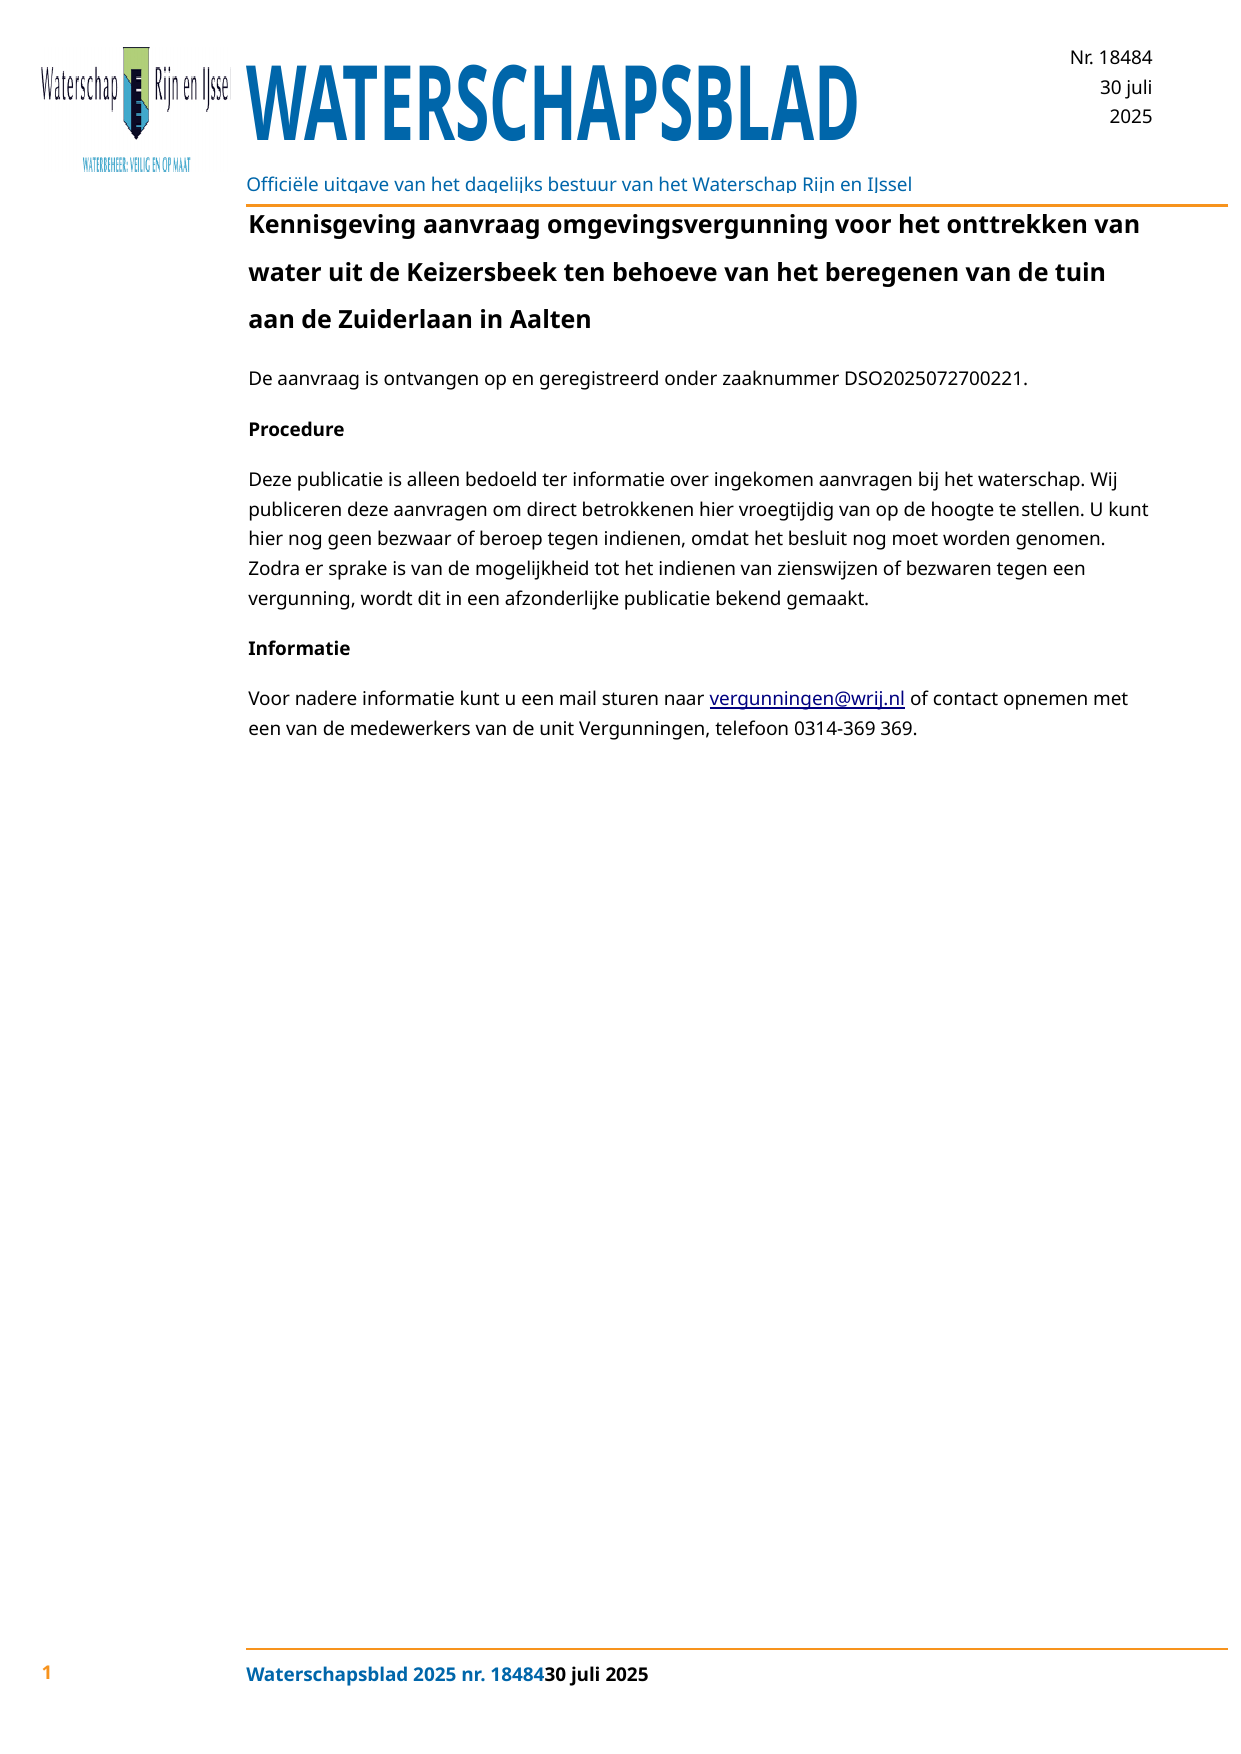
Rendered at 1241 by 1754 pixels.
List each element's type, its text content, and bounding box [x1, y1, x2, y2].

text Voor nadere informatie kunt u een mail sturen naar vergunningen@wrij.nl of contact opnemen met een van de medewerkers van de unit Vergunningen, telefoon 0314-369 369. [248, 686, 1152, 741]
text Informatie [248, 635, 1152, 661]
text Procedure [248, 416, 1152, 442]
picture [41, 47, 231, 172]
text Kennisgeving aanvraag omgevingsvergunning voor het onttrekken van water uit de Keizersbeek ten behoeve van het beregenen van de tuin aan de Zuiderlaan in Aalten [248, 207, 1152, 336]
text De aanvraag is ontvangen op en geregistreerd onder zaaknummer DSO2025072700221. [248, 366, 1152, 391]
text Deze publicatie is alleen bedoeld ter informatie over ingekomen aanvragen bij het waterschap. Wij publiceren deze aanvragen om direct betrokkenen hier vroegtijdig van op de hoogte te stellen. U kunt hier nog geen bezwaar of beroep tegen indienen, omdat het besluit nog moet worden genomen. Zodra er sprake is van de mogelijkheid tot het indienen van zienswijzen of bezwaren tegen een vergunning, wordt dit in een afzonderlijke publicatie bekend gemaakt. [248, 466, 1152, 610]
